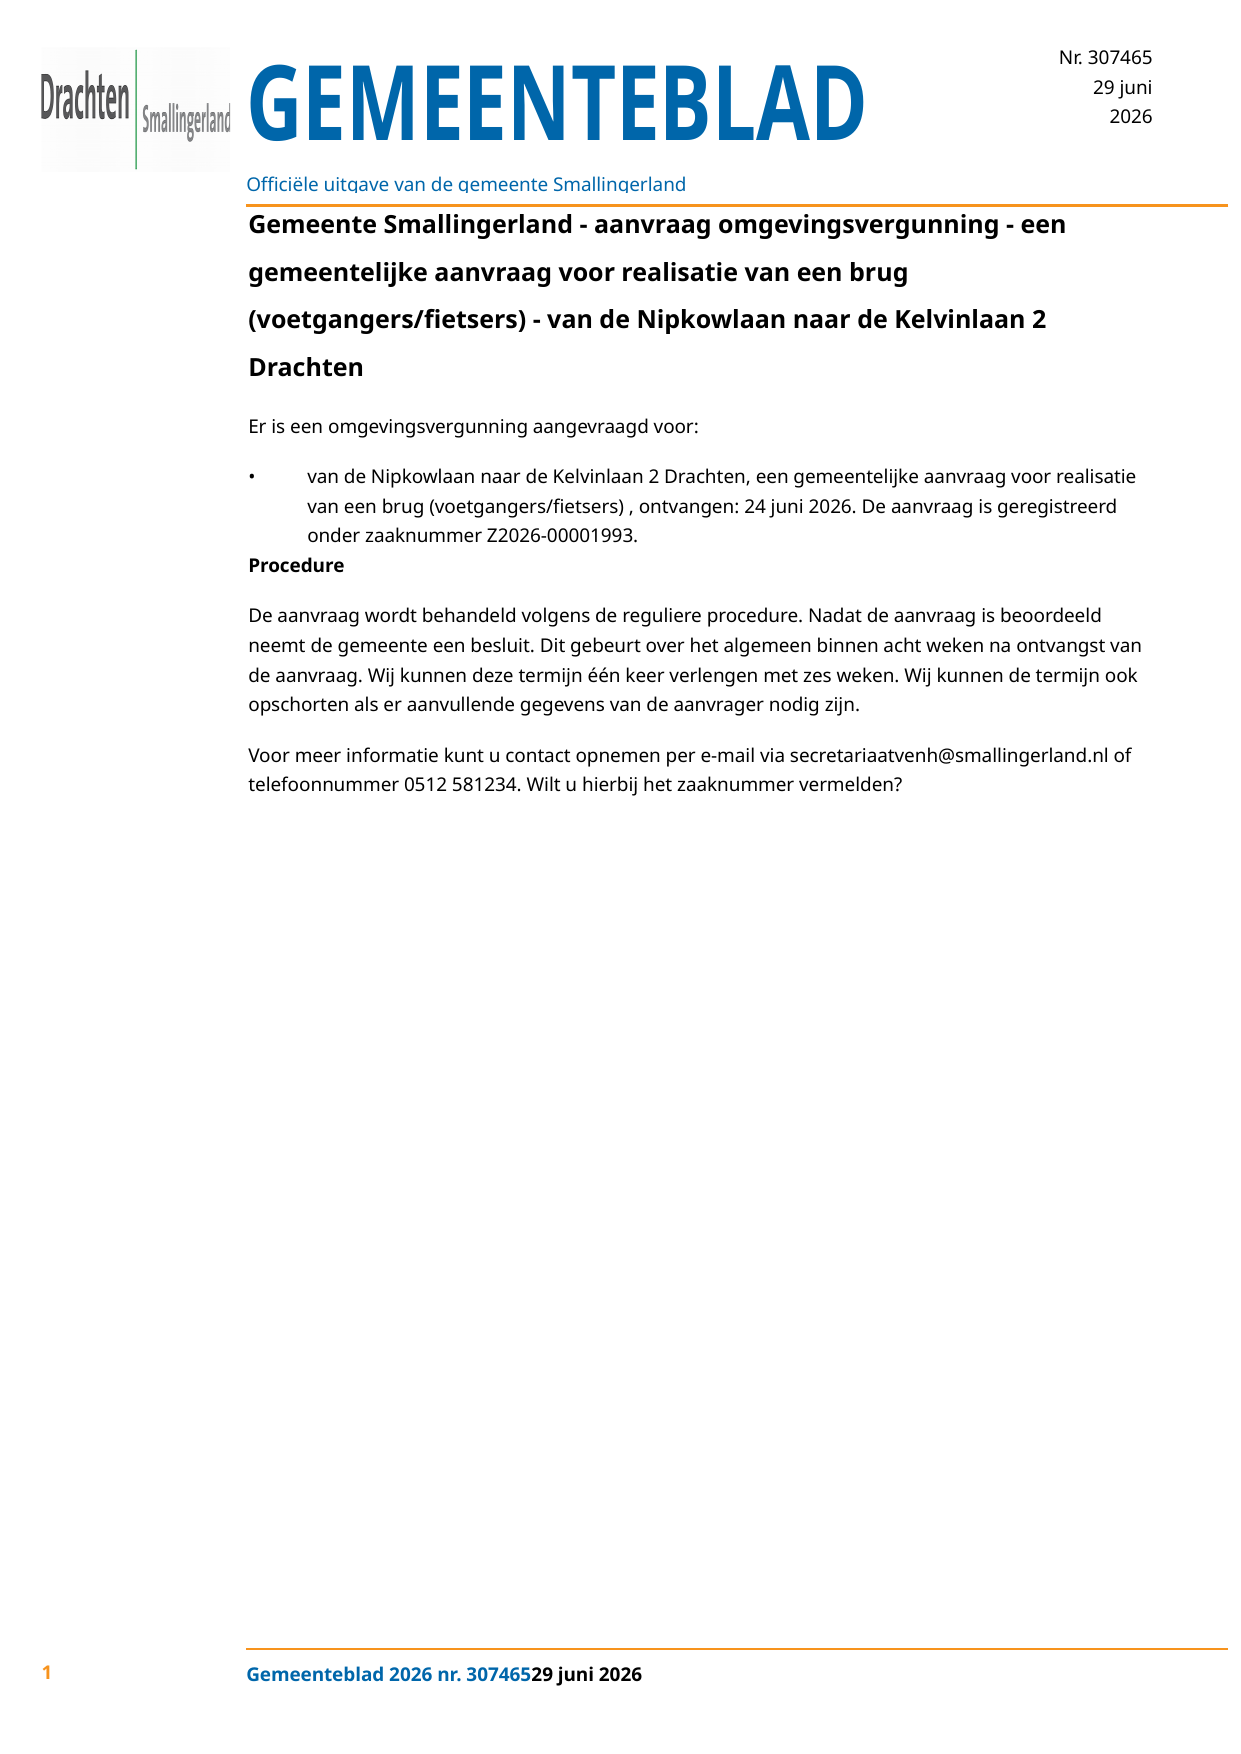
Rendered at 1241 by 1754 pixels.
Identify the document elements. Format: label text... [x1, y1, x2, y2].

list van de Nipkowlaan naar de Kelvinlaan 2 Drachten, een gemeentelijke aanvraag voor realisatie van een brug (voetgangers/fietsers) , ontvangen: 24 juni 2026. De aanvraag is geregistreerd onder zaaknummer Z2026-00001993. [248, 463, 1152, 548]
picture [41, 47, 231, 172]
text Er is een omgevingsvergunning aangevraagd voor: [248, 413, 1152, 439]
text De aanvraag wordt behandeld volgens de reguliere procedure. Nadat de aanvraag is beoordeeld neemt de gemeente een besluit. Dit gebeurt over het algemeen binnen acht weken na ontvangst van de aanvraag. Wij kunnen deze termijn één keer verlengen met zes weken. Wij kunnen de termijn ook opschorten als er aanvullende gegevens van de aanvrager nodig zijn. [248, 603, 1152, 717]
text Gemeente Smallingerland - aanvraag omgevingsvergunning - een gemeentelijke aanvraag voor realisatie van een brug (voetgangers/fietsers) - van de Nipkowlaan naar de Kelvinlaan 2 Drachten [248, 207, 1152, 384]
text Voor meer informatie kunt u contact opnemen per e-mail via secretariaatvenh@smallingerland.nl of telefoonnummer 0512 581234. Wilt u hierbij het zaaknummer vermelden? [248, 742, 1152, 797]
text Procedure [248, 552, 1152, 578]
